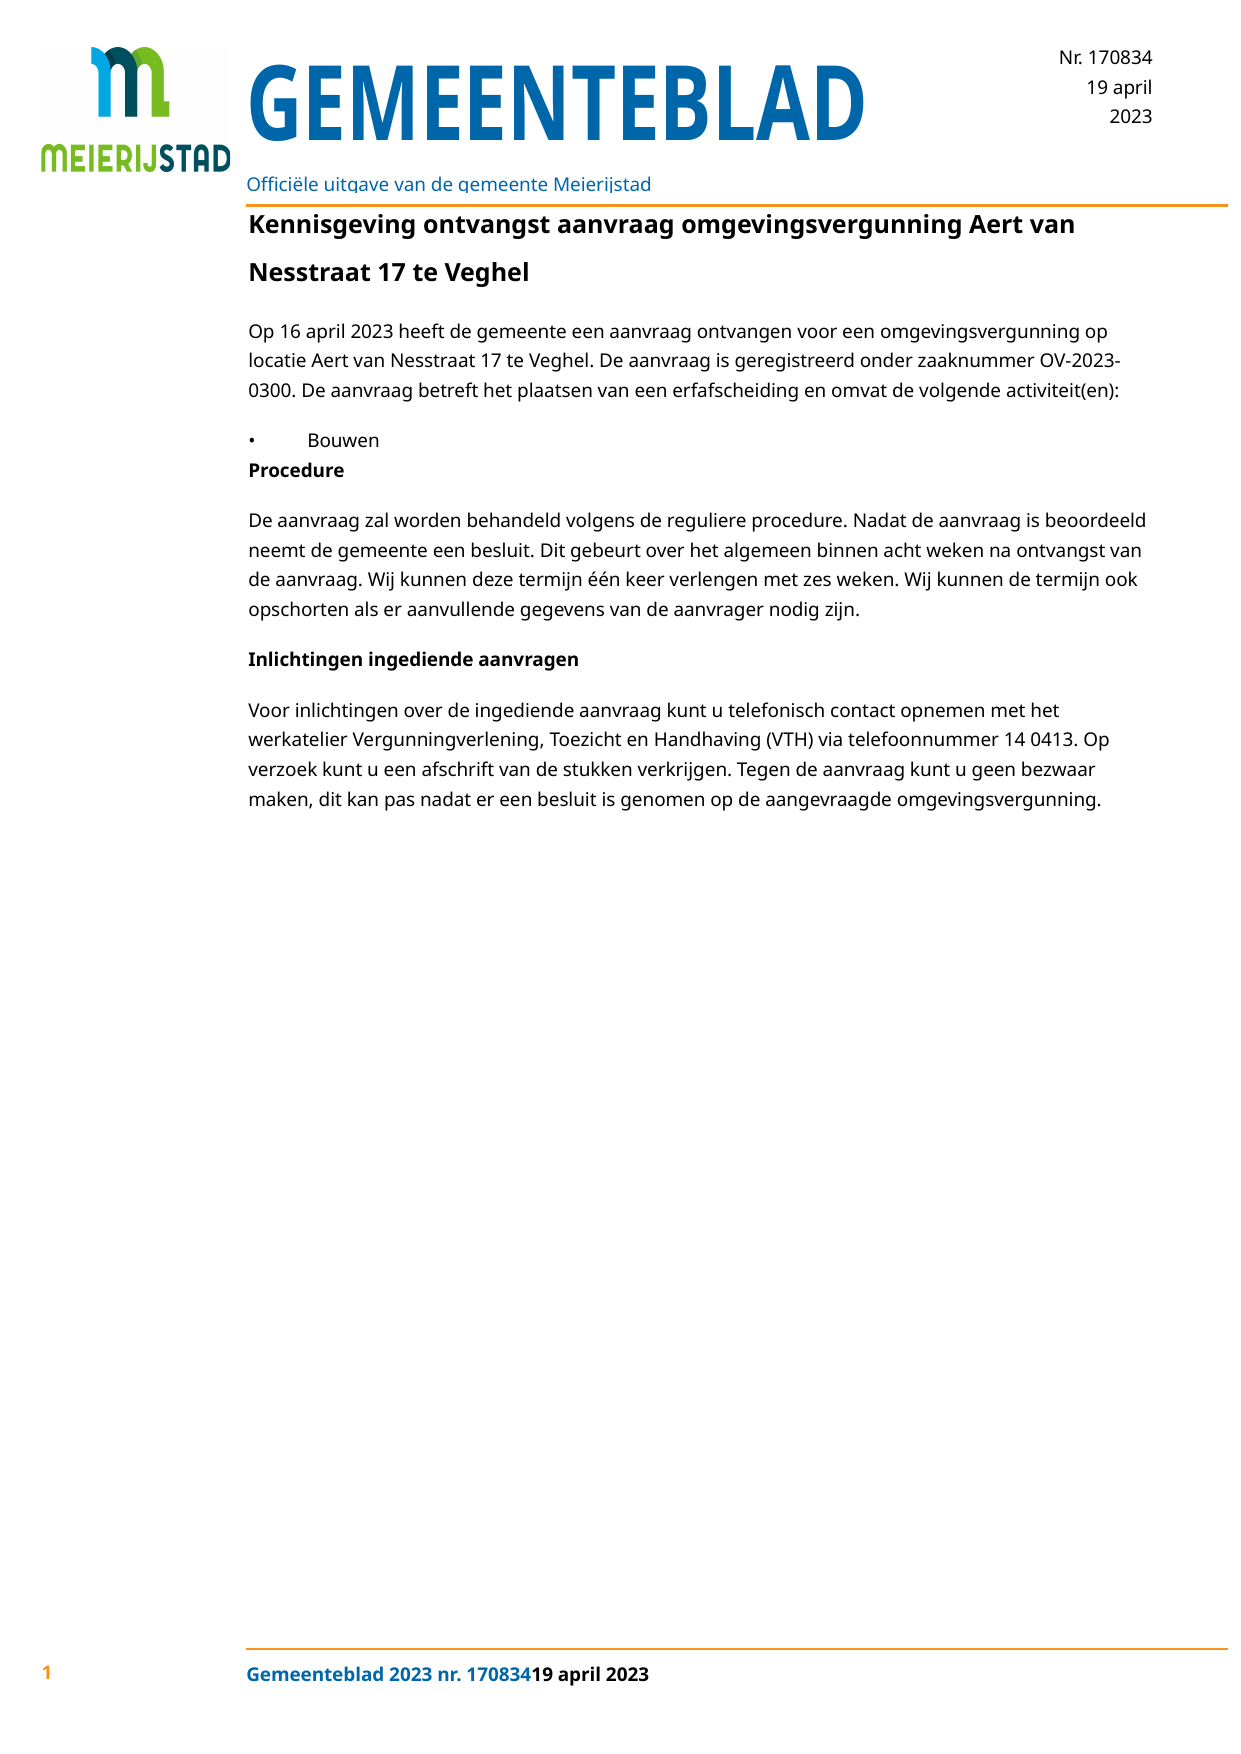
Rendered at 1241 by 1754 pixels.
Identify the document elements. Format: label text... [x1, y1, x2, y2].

list Bouwen [248, 427, 1152, 453]
text De aanvraag zal worden behandeld volgens de reguliere procedure. Nadat de aanvraag is beoordeeld neemt de gemeente een besluit. Dit gebeurt over het algemeen binnen acht weken na ontvangst van de aanvraag. Wij kunnen deze termijn één keer verlengen met zes weken. Wij kunnen de termijn ook opschorten als er aanvullende gegevens van de aanvrager nodig zijn. [248, 507, 1152, 622]
text Procedure [248, 457, 1152, 483]
text Kennisgeving ontvangst aanvraag omgevingsvergunning Aert van Nesstraat 17 te Veghel [248, 207, 1152, 288]
text Voor inlichtingen over de ingediende aanvraag kunt u telefonisch contact opnemen met het werkatelier Vergunningverlening, Toezicht en Handhaving (VTH) via telefoonnummer 14 0413. Op verzoek kunt u een afschrift van de stukken verkrijgen. Tegen de aanvraag kunt u geen bezwaar maken, dit kan pas nadat er een besluit is genomen op de aangevraagde omgevingsvergunning. [248, 697, 1152, 812]
text Inlichtingen ingediende aanvragen [248, 647, 1152, 672]
text Op 16 april 2023 heeft de gemeente een aanvraag ontvangen voor een omgevingsvergunning op locatie Aert van Nesstraat 17 te Veghel. De aanvraag is geregistreerd onder zaaknummer OV-2023-0300. De aanvraag betreft het plaatsen van een erfafscheiding en omvat de volgende activiteit(en): [248, 318, 1152, 403]
picture [41, 47, 231, 172]
